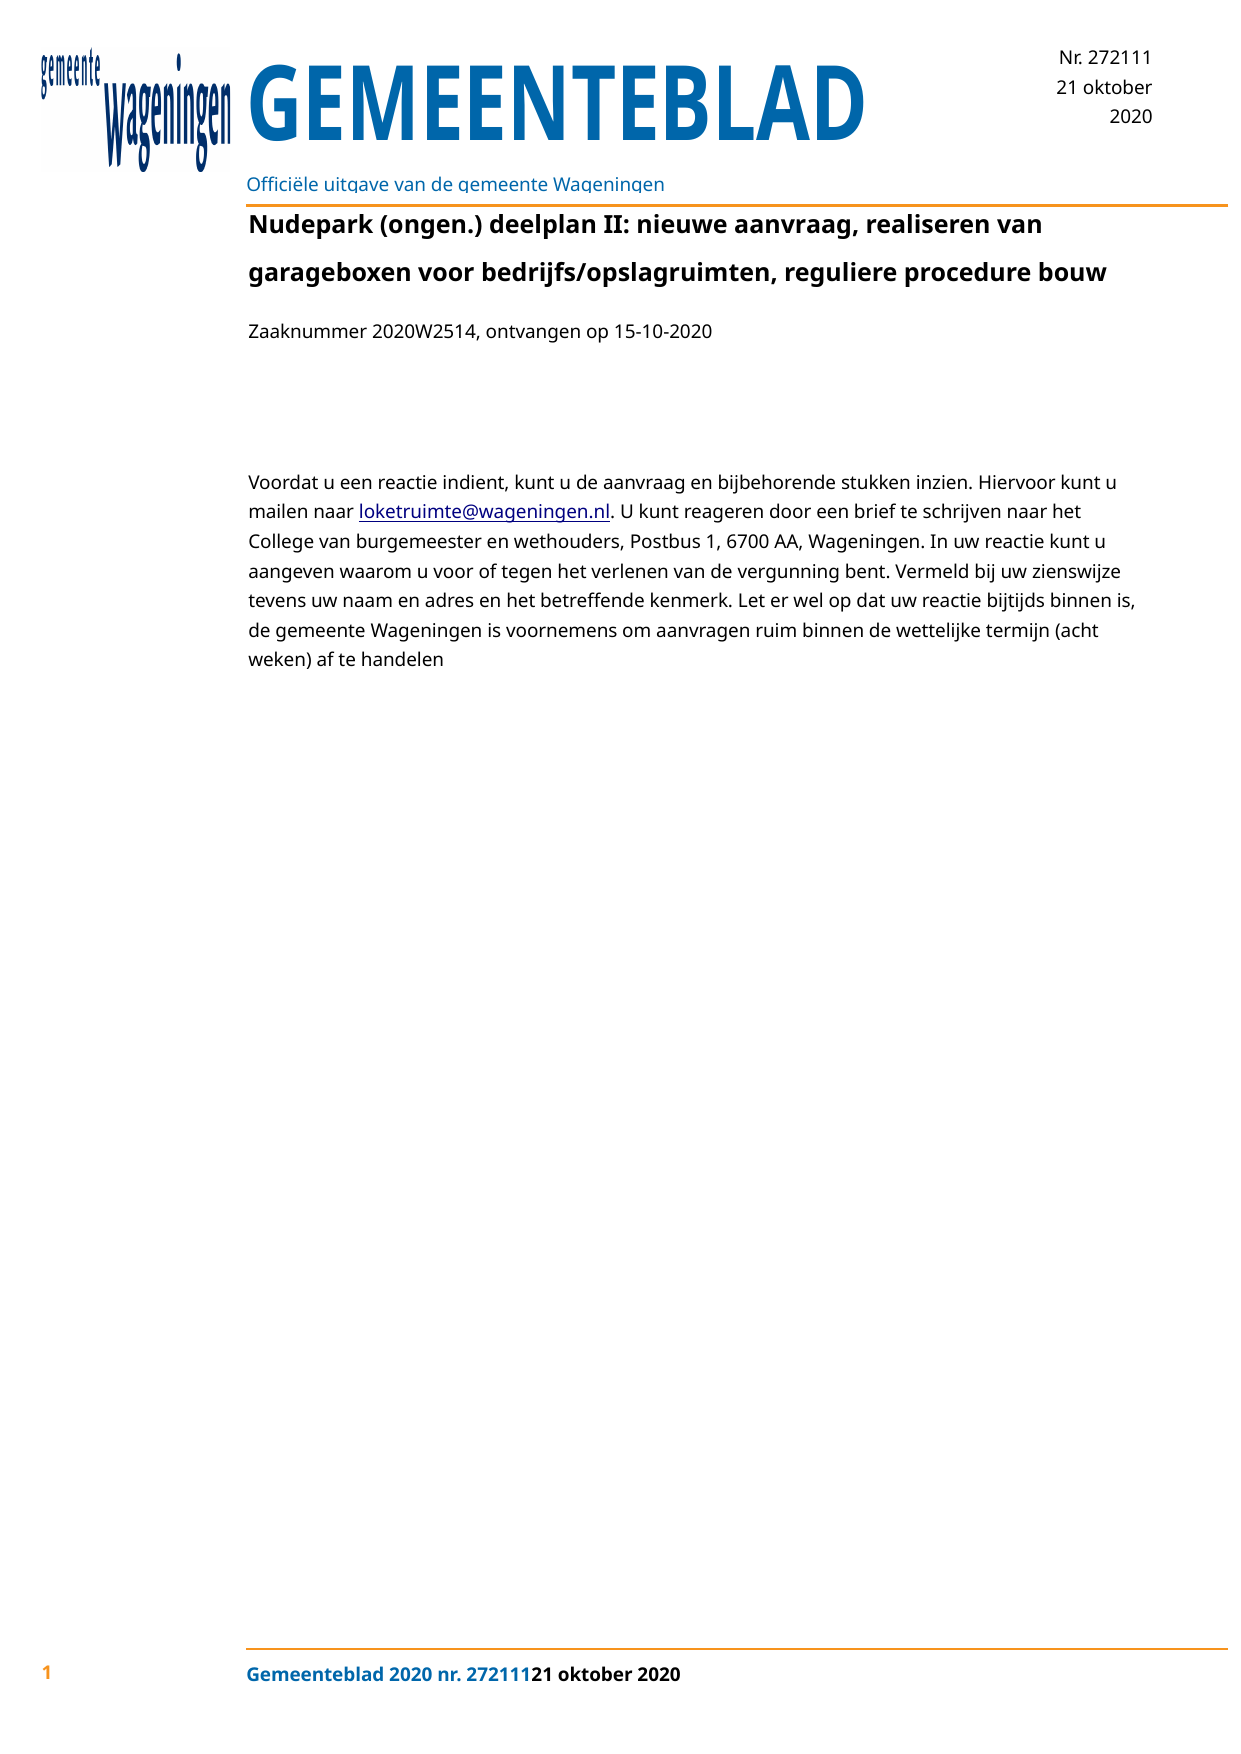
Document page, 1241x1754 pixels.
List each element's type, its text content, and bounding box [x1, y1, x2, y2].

text Zaaknummer 2020W2514, ontvangen op 15-10-2020 [248, 318, 1152, 344]
text Voordat u een reactie indient, kunt u de aanvraag en bijbehorende stukken inzien. Hiervoor kunt u mailen naar loketruimte@wageningen.nl. U kunt reageren door een brief te schrijven naar het College van burgemeester en wethouders, Postbus 1, 6700 AA, Wageningen. In uw reactie kunt u aangeven waarom u voor of tegen het verlenen van de vergunning bent. Vermeld bij uw zienswijze tevens uw naam en adres en het betreffende kenmerk. Let er wel op dat uw reactie bijtijds binnen is, de gemeente Wageningen is voornemens om aanvragen ruim binnen de wettelijke termijn (acht weken) af te handelen [248, 469, 1152, 672]
picture [41, 47, 231, 172]
text Nudepark (ongen.) deelplan II: nieuwe aanvraag, realiseren van garageboxen voor bedrijfs/opslagruimten, reguliere procedure bouw [248, 207, 1152, 288]
